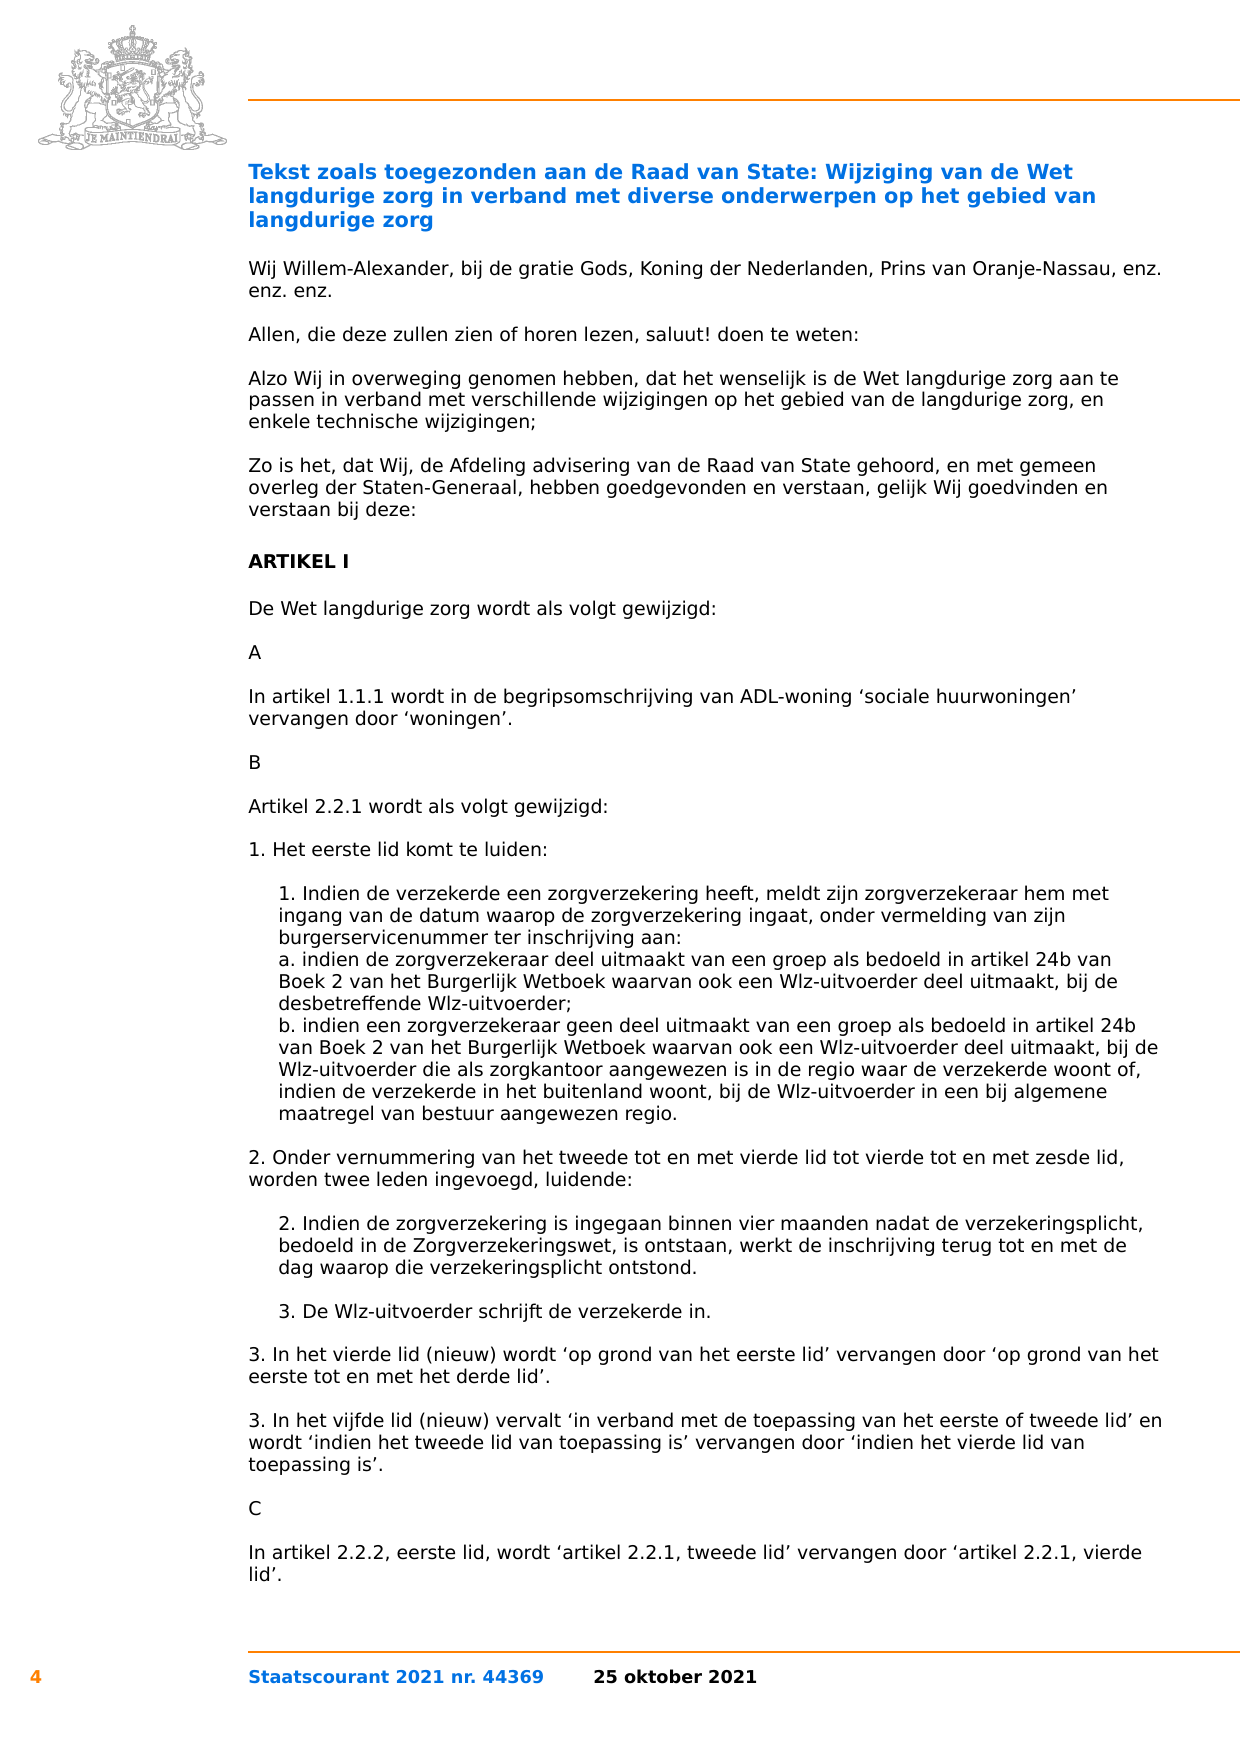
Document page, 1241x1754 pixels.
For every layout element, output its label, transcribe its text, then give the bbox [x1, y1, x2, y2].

text 1. Het eerste lid komt te luiden: [248, 839, 1163, 861]
text 1. Indien de verzekerde een zorgverzekering heeft, meldt zijn zorgverzekeraar hem met ingang van de datum waarop de zorgverzekering ingaat, onder vermelding van zijn burgerservicenummer ter inschrijving aan: [278, 883, 1163, 949]
text Allen, die deze zullen zien of horen lezen, saluut! doen te weten: [248, 323, 1163, 346]
text Artikel 2.2.1 wordt als volgt gewijzigd: [248, 796, 1163, 817]
text In artikel 1.1.1 wordt in de begripsomschrijving van ADL-woning ‘sociale huurwoningen’ vervangen door ‘woningen’. [248, 686, 1163, 730]
text A [248, 642, 1163, 664]
text De Wet langdurige zorg wordt als volgt gewijzigd: [248, 598, 1163, 620]
text Zo is het, dat Wij, de Afdeling advisering van de Raad van State gehoord, en met gemeen overleg der Staten-Generaal, hebben goedgevonden en verstaan, gelijk Wij goedvinden en verstaan bij deze: [248, 455, 1163, 521]
subtitle ARTIKEL I [248, 551, 1163, 573]
picture [38, 25, 227, 150]
text a. indien de zorgverzekeraar deel uitmaakt van een groep als bedoeld in artikel 24b van Boek 2 van het Burgerlijk Wetboek waarvan ook een Wlz-uitvoerder deel uitmaakt, bij de desbetreffende Wlz-uitvoerder; [278, 949, 1163, 1015]
text In artikel 2.2.2, eerste lid, wordt ‘artikel 2.2.1, tweede lid’ vervangen door ‘artikel 2.2.1, vierde lid’. [248, 1542, 1163, 1586]
text 2. Onder vernummering van het tweede tot en met vierde lid tot vierde tot en met zesde lid, worden twee leden ingevoegd, luidende: [248, 1147, 1163, 1191]
text Alzo Wij in overweging genomen hebben, dat het wenselijk is de Wet langdurige zorg aan te passen in verband met verschillende wijzigingen op het gebied van de langdurige zorg, en enkele technische wijzigingen; [248, 367, 1163, 433]
text C [248, 1498, 1163, 1520]
text 3. In het vierde lid (nieuw) wordt ‘op grond van het eerste lid’ vervangen door ‘op grond van het eerste tot en met het derde lid’. [248, 1344, 1163, 1388]
text B [248, 752, 1163, 774]
text 3. In het vijfde lid (nieuw) vervalt ‘in verband met de toepassing van het eerste of tweede lid’ en wordt ‘indien het tweede lid van toepassing is’ vervangen door ‘indien het vierde lid van toepassing is’. [248, 1410, 1163, 1476]
subtitle Tekst zoals toegezonden aan de Raad van State: Wijziging van de Wet langdurige zorg in verband met diverse onderwerpen op het gebied van langdurige zorg [248, 160, 1163, 233]
text Wij Willem-Alexander, bij de gratie Gods, Koning der Nederlanden, Prins van Oranje-Nassau, enz. enz. enz. [248, 258, 1163, 302]
text b. indien een zorgverzekeraar geen deel uitmaakt van een groep als bedoeld in artikel 24b van Boek 2 van het Burgerlijk Wetboek waarvan ook een Wlz-uitvoerder deel uitmaakt, bij de Wlz-uitvoerder die als zorgkantoor aangewezen is in de regio waar de verzekerde woont of, indien de verzekerde in het buitenland woont, bij de Wlz-uitvoerder in een bij algemene maatregel van bestuur aangewezen regio. [278, 1015, 1163, 1125]
text 2. Indien de zorgverzekering is ingegaan binnen vier maanden nadat de verzekeringsplicht, bedoeld in de Zorgverzekeringswet, is ontstaan, werkt de inschrijving terug tot en met de dag waarop die verzekeringsplicht ontstond. [278, 1213, 1163, 1279]
text 3. De Wlz-uitvoerder schrijft de verzekerde in. [278, 1301, 1163, 1322]
